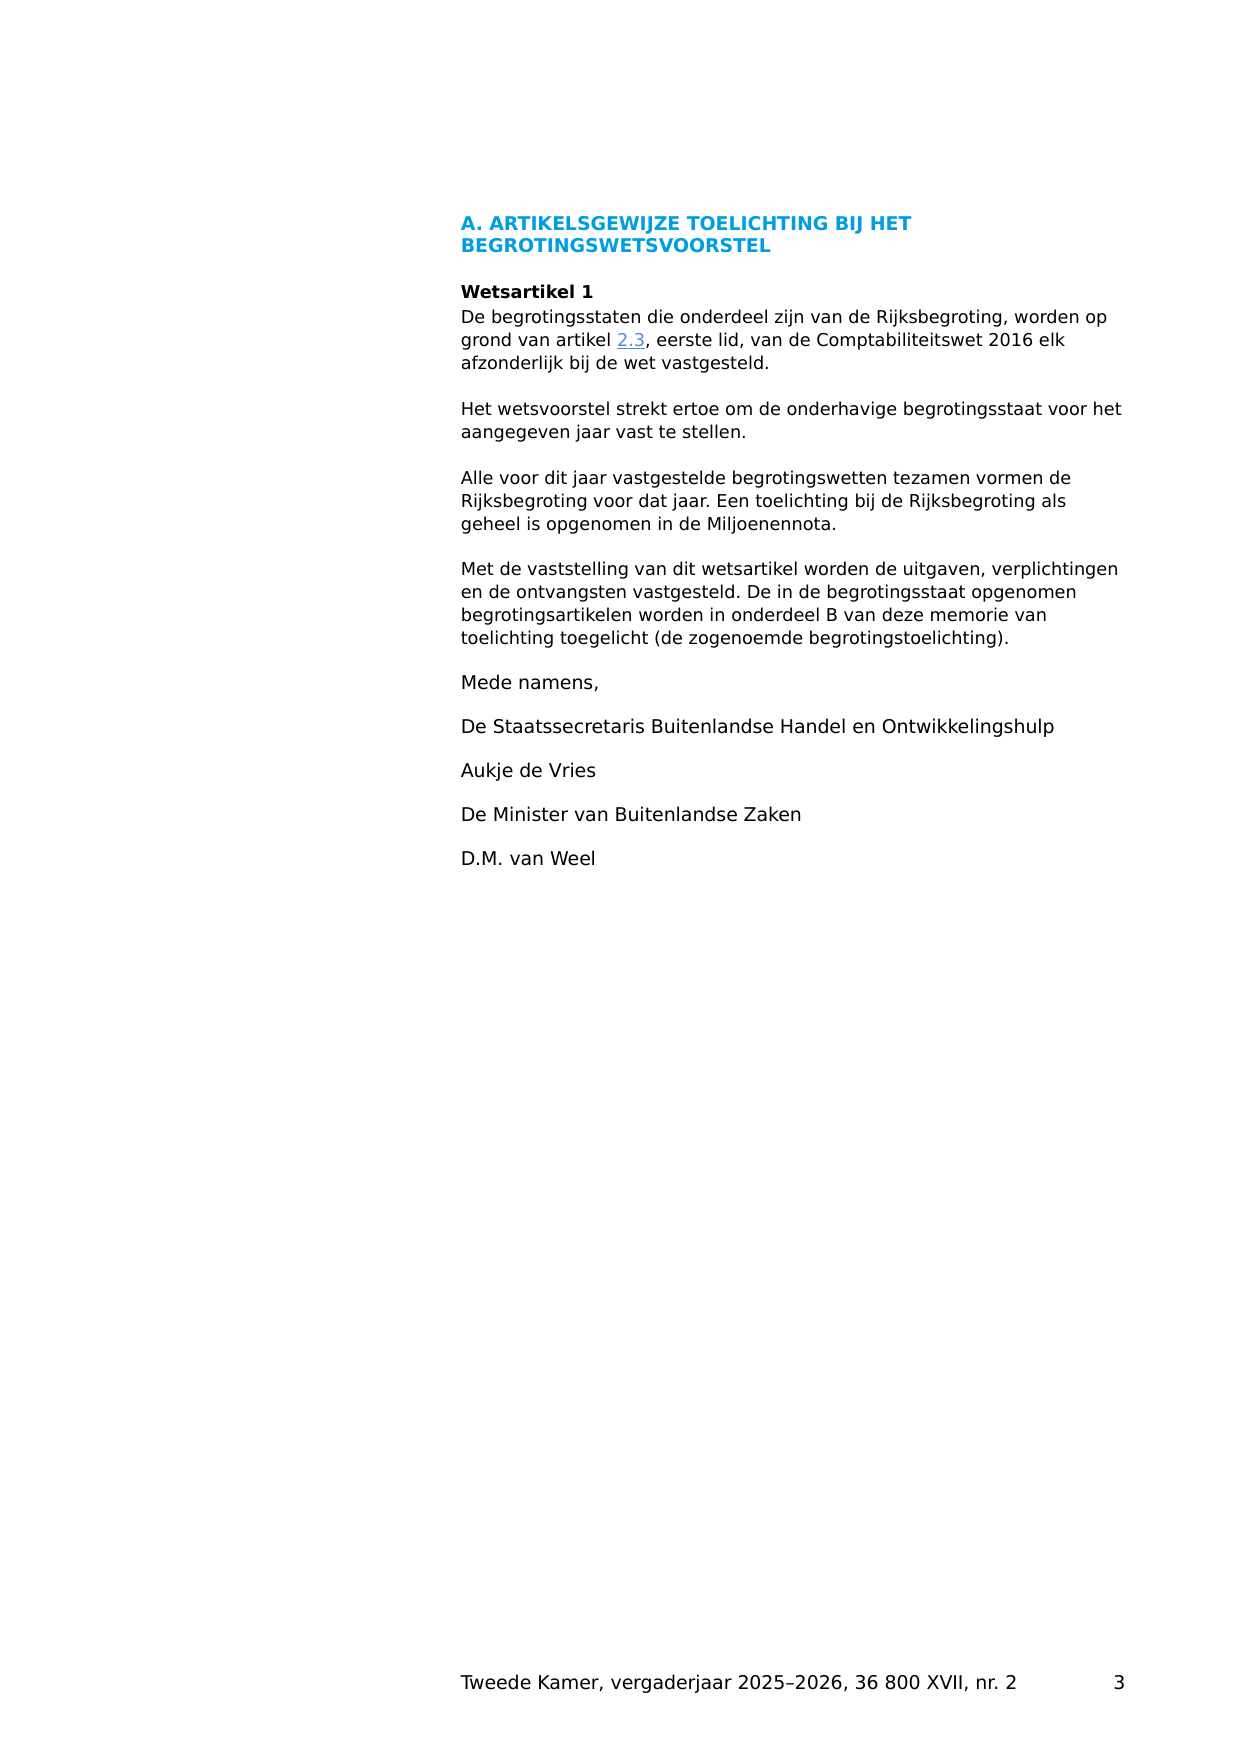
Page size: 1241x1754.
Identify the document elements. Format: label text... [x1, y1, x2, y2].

text Met de vaststelling van dit wetsartikel worden de uitgaven, verplichtingen en de ontvangsten vastgesteld. De in de begrotingsstaat opgenomen begrotingsartikelen worden in onderdeel B van deze memorie van toelichting toegelicht (de zogenoemde begrotingstoelichting). [461, 557, 1125, 649]
title A. Artikelsgewijze toelichting bij het begrotingswetsvoorstel [461, 213, 1125, 257]
text Aukje de Vries [461, 760, 1125, 782]
text Het wetsvoorstel strekt ertoe om de onderhavige begrotingsstaat voor het aangegeven jaar vast te stellen. [461, 397, 1125, 443]
text De Staatssecretaris Buitenlandse Handel en Ontwikkelingshulp [461, 716, 1125, 738]
text De begrotingsstaten die onderdeel zijn van de Rijksbegroting, worden op grond van artikel 2.3, eerste lid, van de Comptabiliteitswet 2016 elk afzonderlijk bij de wet vastgesteld. [461, 305, 1125, 374]
text Wetsartikel 1 [461, 280, 1125, 303]
text Alle voor dit jaar vastgestelde begrotingswetten tezamen vormen de Rijksbegroting voor dat jaar. Een toelichting bij de Rijksbegroting als geheel is opgenomen in de Miljoenennota. [461, 466, 1125, 534]
text D.M. van Weel [461, 848, 1125, 870]
text Mede namens, [461, 672, 1125, 694]
text De Minister van Buitenlandse Zaken [461, 804, 1125, 826]
